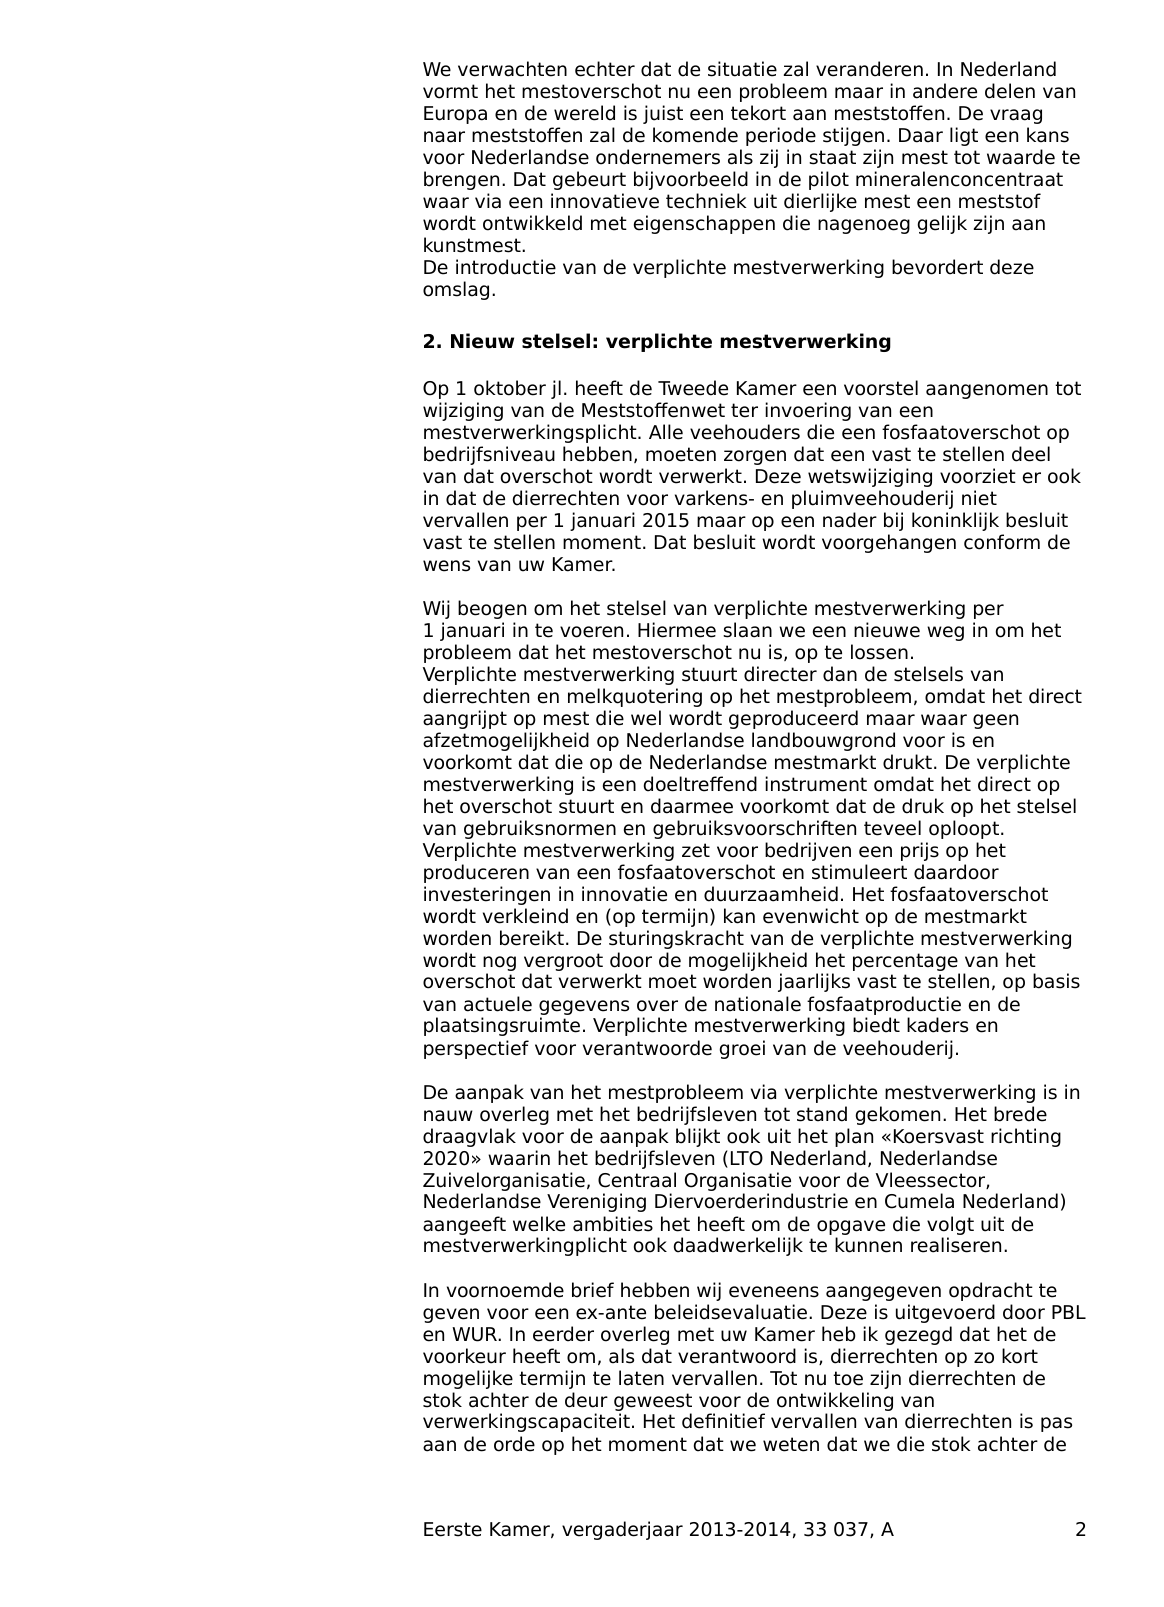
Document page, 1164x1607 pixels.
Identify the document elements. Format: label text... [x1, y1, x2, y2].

subtitle 2. Nieuw stelsel: verplichte mestverwerking [422, 331, 1087, 353]
text We verwachten echter dat de situatie zal veranderen. In Nederland vormt het mestoverschot nu een probleem maar in andere delen van Europa en de wereld is juist een tekort aan meststoffen. De vraag naar meststoffen zal de komende periode stijgen. Daar ligt een kans voor Nederlandse ondernemers als zij in staat zijn mest tot waarde te brengen. Dat gebeurt bijvoorbeeld in de pilot mineralenconcentraat waar via een innovatieve techniek uit dierlijke mest een meststof wordt ontwikkeld met eigenschappen die nagenoeg gelijk zijn aan kunstmest. [422, 59, 1087, 257]
text In voornoemde brief hebben wij eveneens aangegeven opdracht te geven voor een ex-ante beleidsevaluatie. Deze is uitgevoerd door PBL en WUR. In eerder overleg met uw Kamer heb ik gezegd dat het de voorkeur heeft om, als dat verantwoord is, dierrechten op zo kort mogelijke termijn te laten vervallen. Tot nu toe zijn dierrechten de stok achter de deur geweest voor de ontwikkeling van verwerkingscapaciteit. Het definitief vervallen van dierrechten is pas aan de orde op het moment dat we weten dat we die stok achter de [422, 1279, 1087, 1455]
text Op 1 oktober jl. heeft de Tweede Kamer een voorstel aangenomen tot wijziging van de Meststoffenwet ter invoering van een mestverwerkingsplicht. Alle veehouders die een fosfaatoverschot op bedrijfsniveau hebben, moeten zorgen dat een vast te stellen deel van dat overschot wordt verwerkt. Deze wetswijziging voorziet er ook in dat de dierrechten voor varkens- en pluimveehouderij niet vervallen per 1 januari 2015 maar op een nader bij koninklijk besluit vast te stellen moment. Dat besluit wordt voorgehangen conform de wens van uw Kamer. [422, 378, 1087, 576]
text De aanpak van het mestprobleem via verplichte mestverwerking is in nauw overleg met het bedrijfsleven tot stand gekomen. Het brede draagvlak voor de aanpak blijkt ook uit het plan «Koersvast richting 2020» waarin het bedrijfsleven (LTO Nederland, Nederlandse Zuivelorganisatie, Centraal Organisatie voor de Vleessector, Nederlandse Vereniging Diervoerderindustrie en Cumela Nederland) aangeeft welke ambities het heeft om de opgave die volgt uit de mestverwerkingplicht ook daadwerkelijk te kunnen realiseren. [422, 1082, 1087, 1257]
text Verplichte mestverwerking stuurt directer dan de stelsels van dierrechten en melkquotering op het mestprobleem, omdat het direct aangrijpt op mest die wel wordt geproduceerd maar waar geen afzetmogelijkheid op Nederlandse landbouwgrond voor is en voorkomt dat die op de Nederlandse mestmarkt drukt. De verplichte mestverwerking is een doeltreffend instrument omdat het direct op het overschot stuurt en daarmee voorkomt dat de druk op het stelsel van gebruiksnormen en gebruiksvoorschriften teveel oploopt. Verplichte mestverwerking zet voor bedrijven een prijs op het produceren van een fosfaatoverschot en stimuleert daardoor investeringen in innovatie en duurzaamheid. Het fosfaatoverschot wordt verkleind en (op termijn) kan evenwicht op de mestmarkt worden bereikt. De sturingskracht van de verplichte mestverwerking wordt nog vergroot door de mogelijkheid het percentage van het overschot dat verwerkt moet worden jaarlijks vast te stellen, op basis van actuele gegevens over de nationale fosfaatproductie en de plaatsingsruimte. Verplichte mestverwerking biedt kaders en perspectief voor verantwoorde groei van de veehouderij. [422, 664, 1087, 1059]
text De introductie van de verplichte mestverwerking bevordert deze omslag. [422, 257, 1087, 301]
text Wij beogen om het stelsel van verplichte mestverwerking per 1 januari in te voeren. Hiermee slaan we een nieuwe weg in om het probleem dat het mestoverschot nu is, op te lossen. [422, 598, 1087, 664]
